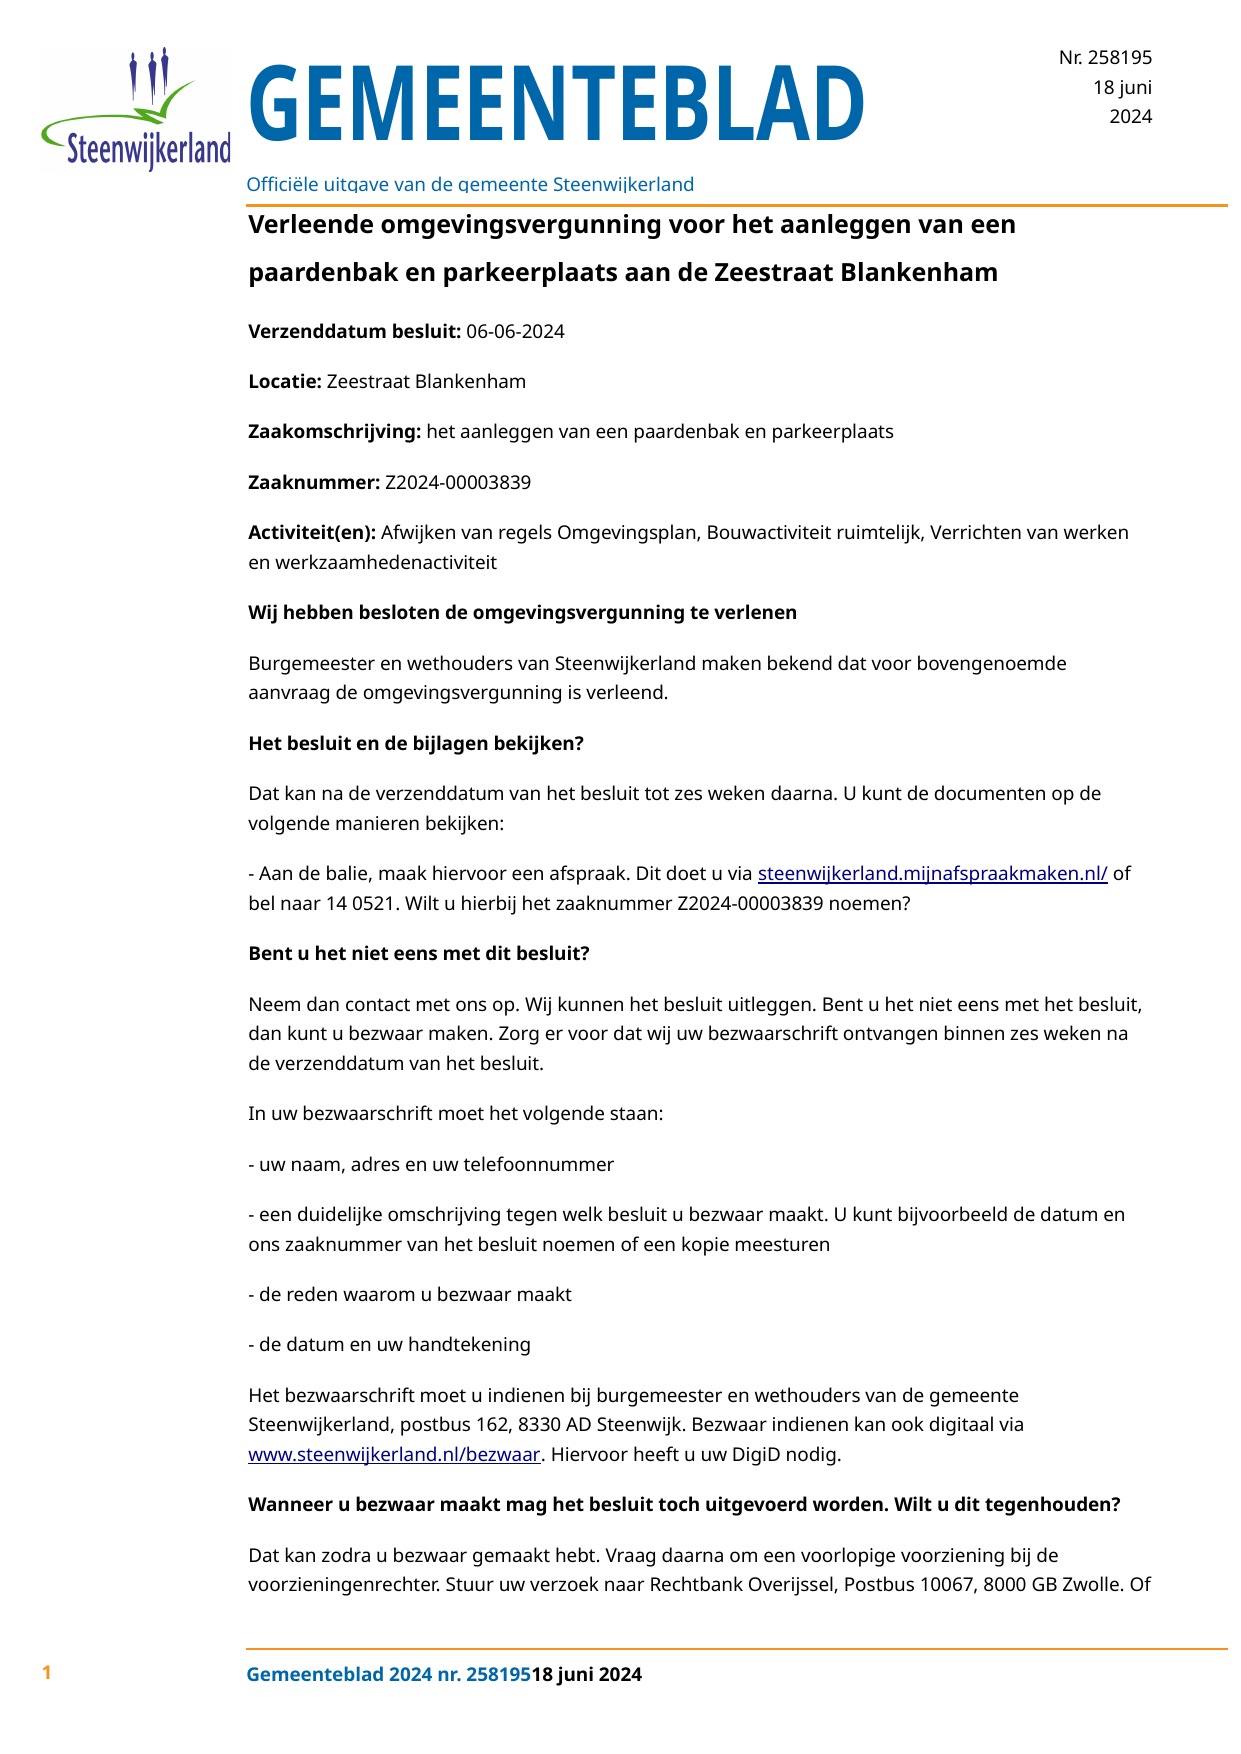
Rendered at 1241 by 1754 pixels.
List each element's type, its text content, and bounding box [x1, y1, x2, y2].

text Zaakomschrijving: het aanleggen van een paardenbak en parkeerplaats [248, 419, 1152, 444]
text Activiteit(en): Afwijken van regels Omgevingsplan, Bouwactiviteit ruimtelijk, Verrichten van werken en werkzaamhedenactiviteit [248, 519, 1152, 575]
text - uw naam, adres en uw telefoonnummer [248, 1151, 1152, 1177]
text - de reden waarom u bezwaar maakt [248, 1281, 1152, 1307]
text Het besluit en de bijlagen bekijken? [248, 730, 1152, 756]
text In uw bezwaarschrift moet het volgende staan: [248, 1100, 1152, 1126]
text - de datum en uw handtekening [248, 1332, 1152, 1357]
picture [41, 47, 231, 172]
text Dat kan zodra u bezwaar gemaakt hebt. Vraag daarna om een voorlopige voorziening bij de voorzieningenrechter. Stuur uw verzoek naar Rechtbank Overijssel, Postbus 10067, 8000 GB Zwolle. Of [248, 1542, 1152, 1597]
text Zaaknummer: Z2024-00003839 [248, 469, 1152, 495]
text - Aan de balie, maak hiervoor een afspraak. Dit doet u via steenwijkerland.mijnafspraakmaken.nl/ of bel naar 14 0521. Wilt u hierbij het zaaknummer Z2024-00003839 noemen? [248, 860, 1152, 916]
text Verleende omgevingsvergunning voor het aanleggen van een paardenbak en parkeerplaats aan de Zeestraat Blankenham [248, 207, 1152, 288]
text Neem dan contact met ons op. Wij kunnen het besluit uitleggen. Bent u het niet eens met het besluit, dan kunt u bezwaar maken. Zorg er voor dat wij uw bezwaarschrift ontvangen binnen zes weken na de verzenddatum van het besluit. [248, 991, 1152, 1076]
text Wanneer u bezwaar maakt mag het besluit toch uitgevoerd worden. Wilt u dit tegenhouden? [248, 1492, 1152, 1517]
text Verzenddatum besluit: 06-06-2024 [248, 318, 1152, 344]
text Burgemeester en wethouders van Steenwijkerland maken bekend dat voor bovengenoemde aanvraag de omgevingsvergunning is verleend. [248, 650, 1152, 705]
text Bent u het niet eens met dit besluit? [248, 940, 1152, 966]
text Dat kan na de verzenddatum van het besluit tot zes weken daarna. U kunt de documenten op de volgende manieren bekijken: [248, 780, 1152, 836]
text Het bezwaarschrift moet u indienen bij burgemeester en wethouders van de gemeente Steenwijkerland, postbus 162, 8330 AD Steenwijk. Bezwaar indienen kan ook digitaal via www.steenwijkerland.nl/bezwaar. Hiervoor heeft u uw DigiD nodig. [248, 1382, 1152, 1467]
text Wij hebben besloten de omgevingsvergunning te verlenen [248, 599, 1152, 625]
text - een duidelijke omschrijving tegen welk besluit u bezwaar maakt. U kunt bijvoorbeeld de datum en ons zaaknummer van het besluit noemen of een kopie meesturen [248, 1201, 1152, 1257]
text Locatie: Zeestraat Blankenham [248, 368, 1152, 394]
